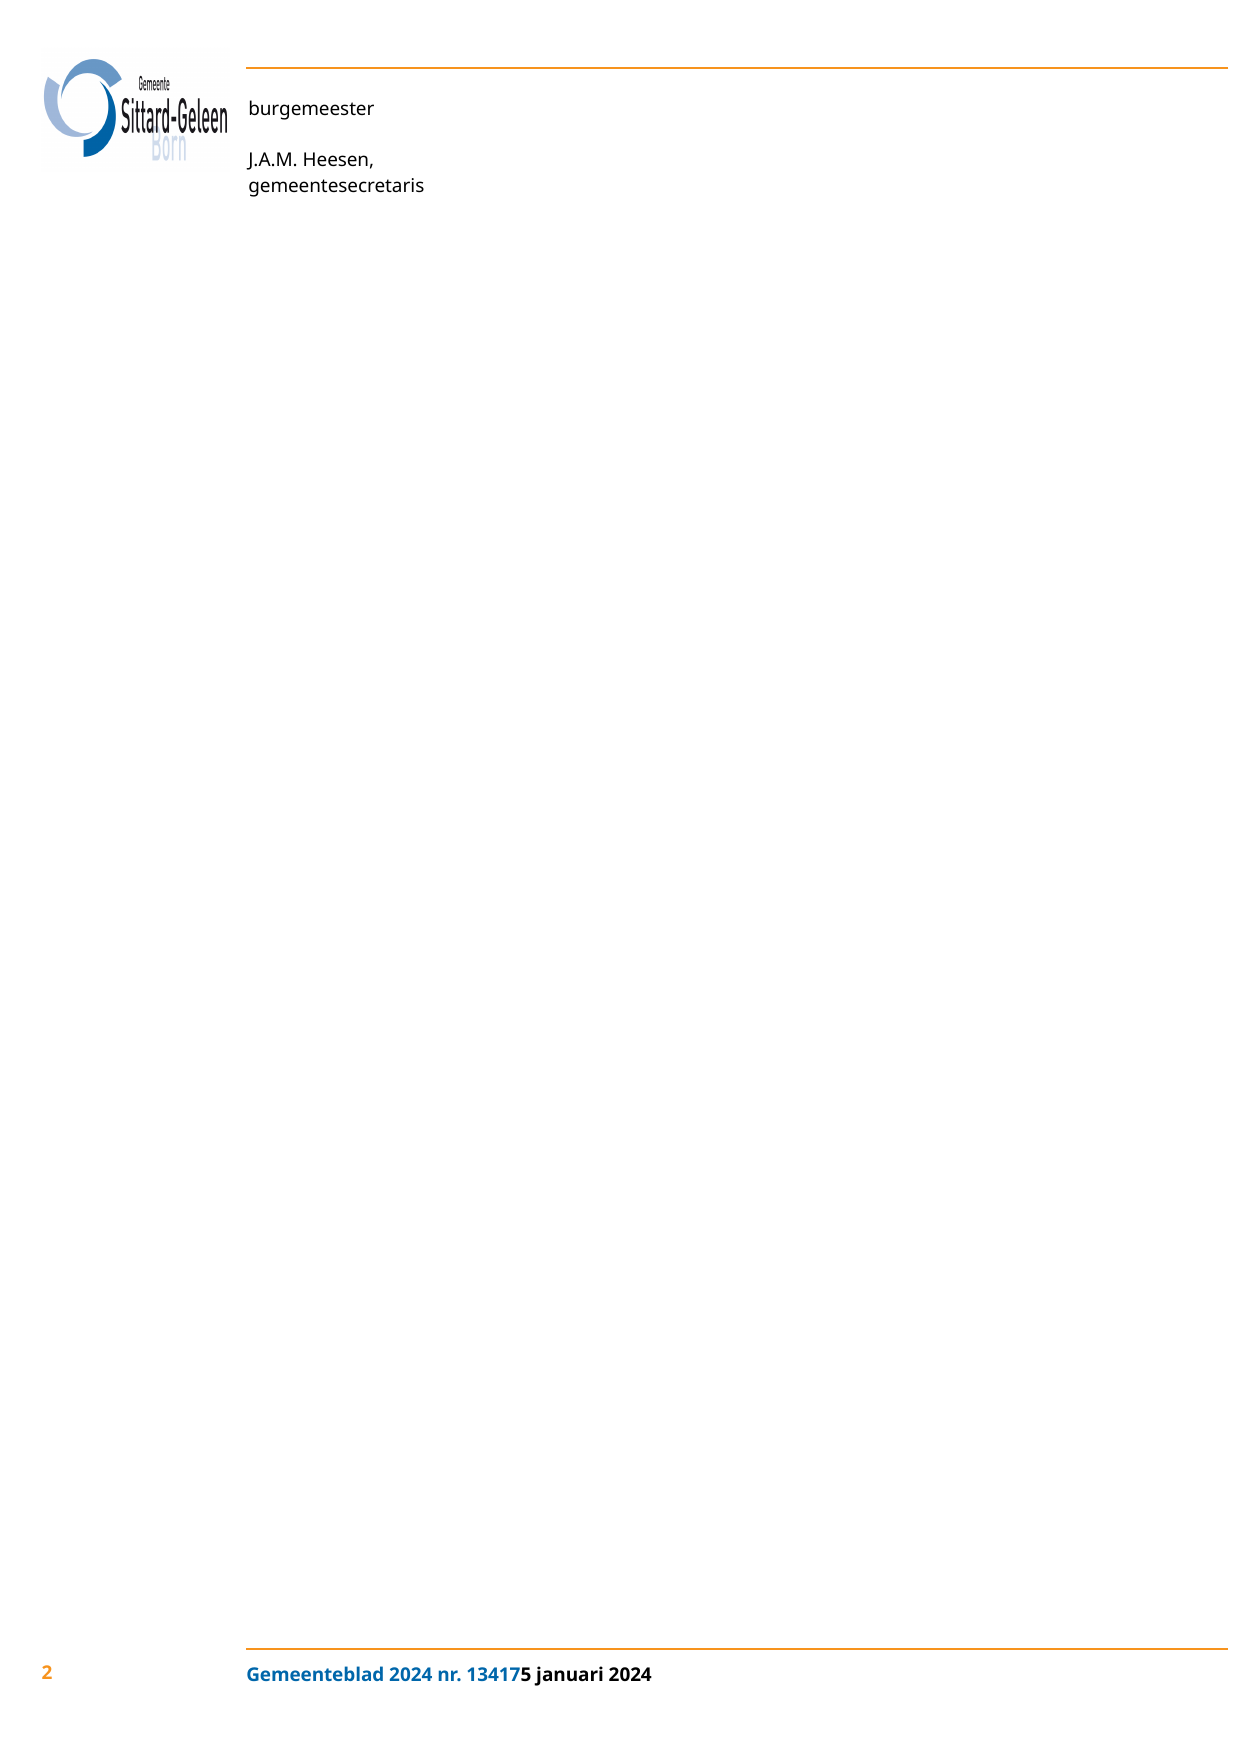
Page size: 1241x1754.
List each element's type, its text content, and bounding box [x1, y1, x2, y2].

text gemeentesecretaris [248, 172, 1152, 198]
picture [41, 47, 231, 172]
text J.A.M. Heesen, [248, 146, 1152, 172]
text burgemeester [248, 95, 1152, 121]
